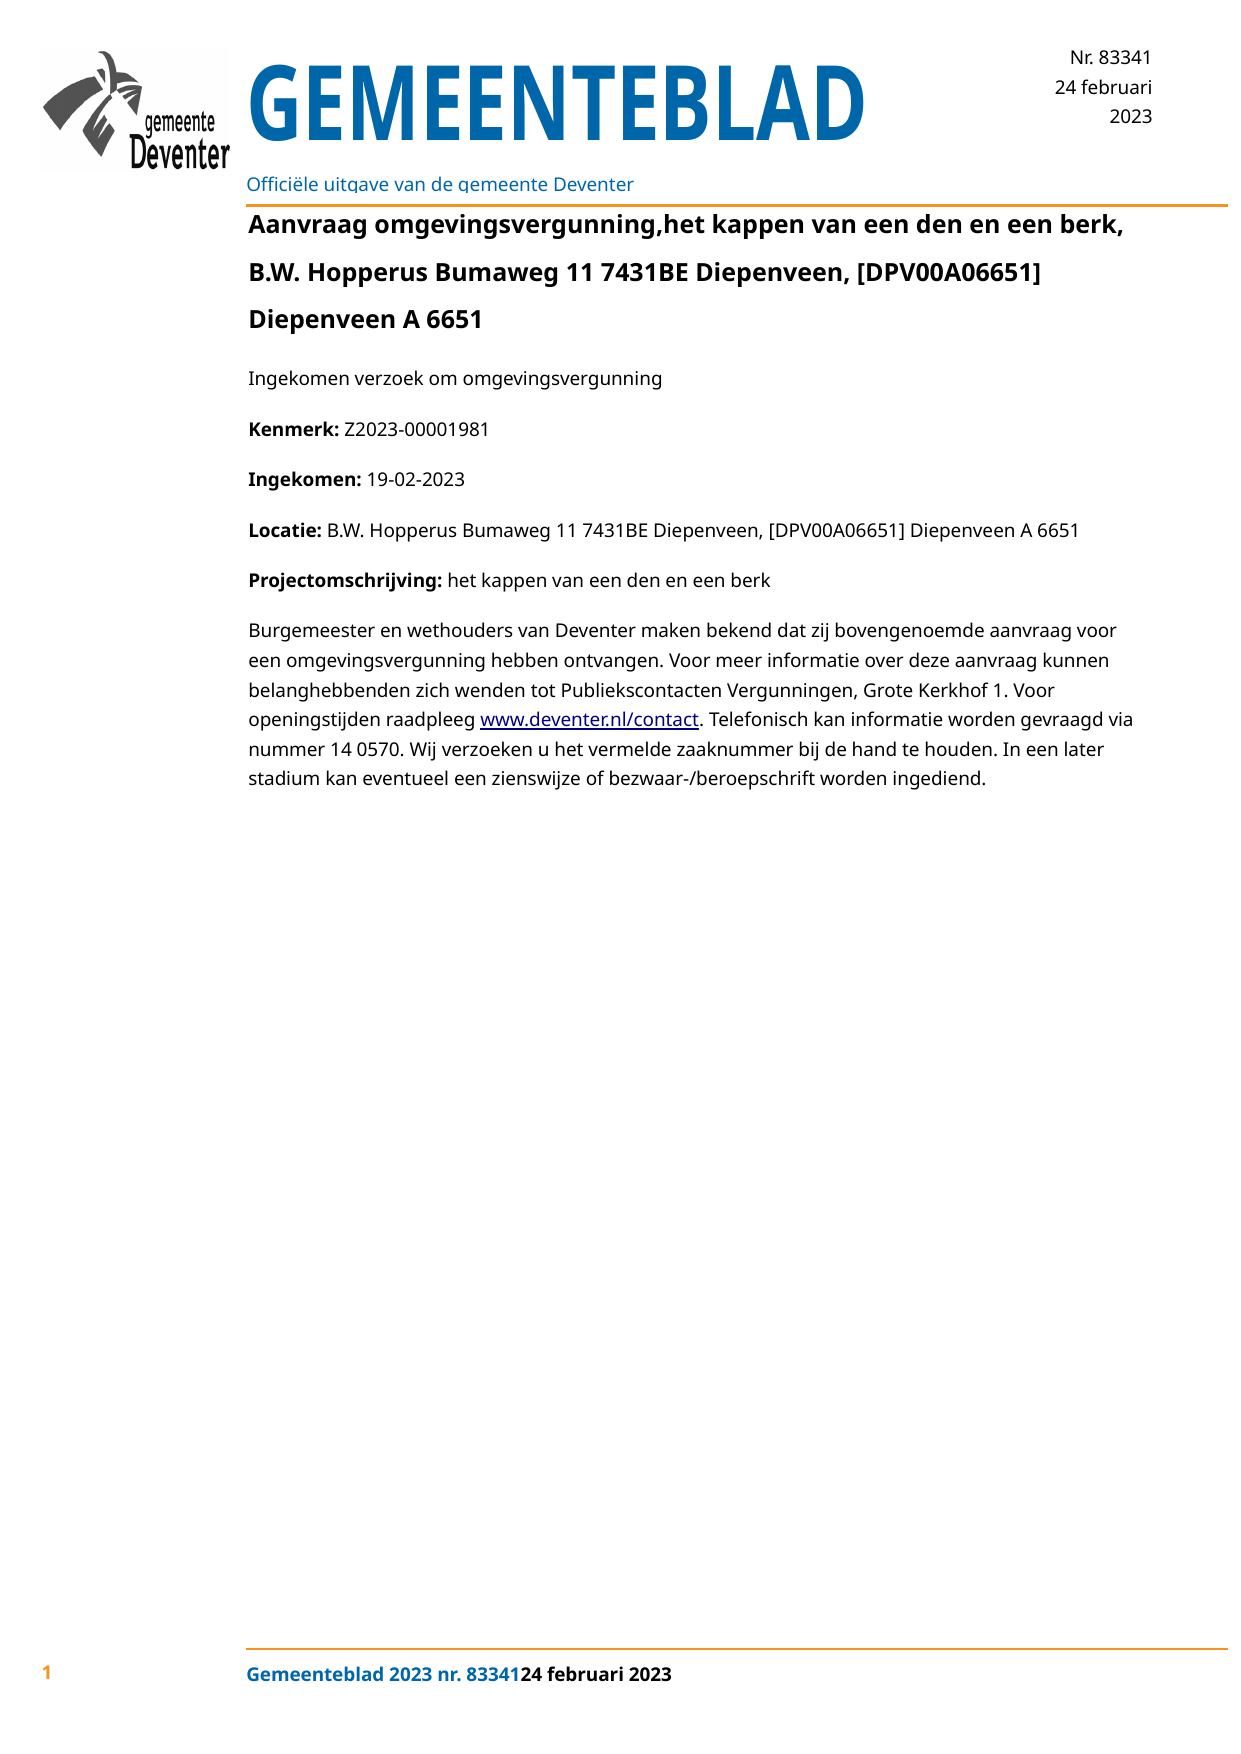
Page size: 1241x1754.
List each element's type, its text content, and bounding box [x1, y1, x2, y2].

picture [41, 47, 231, 172]
text Burgemeester en wethouders van Deventer maken bekend dat zij bovengenoemde aanvraag voor een omgevingsvergunning hebben ontvangen. Voor meer informatie over deze aanvraag kunnen belanghebbenden zich wenden tot Publiekscontacten Vergunningen, Grote Kerkhof 1. Voor openingstijden raadpleeg www.deventer.nl/contact. Telefonisch kan informatie worden gevraagd via nummer 14 0570. Wij verzoeken u het vermelde zaaknummer bij de hand te houden. In een later stadium kan eventueel een zienswijze of bezwaar-/beroepschrift worden ingediend. [248, 618, 1152, 791]
text Projectomschrijving: het kappen van een den en een berk [248, 567, 1152, 593]
text Aanvraag omgevingsvergunning,het kappen van een den en een berk, B.W. Hopperus Bumaweg 11 7431BE Diepenveen, [DPV00A06651] Diepenveen A 6651 [248, 207, 1152, 336]
text Ingekomen verzoek om omgevingsvergunning [248, 366, 1152, 391]
text Kenmerk: Z2023-00001981 [248, 416, 1152, 442]
text Locatie: B.W. Hopperus Bumaweg 11 7431BE Diepenveen, [DPV00A06651] Diepenveen A 6651 [248, 517, 1152, 542]
text Ingekomen: 19-02-2023 [248, 466, 1152, 492]
